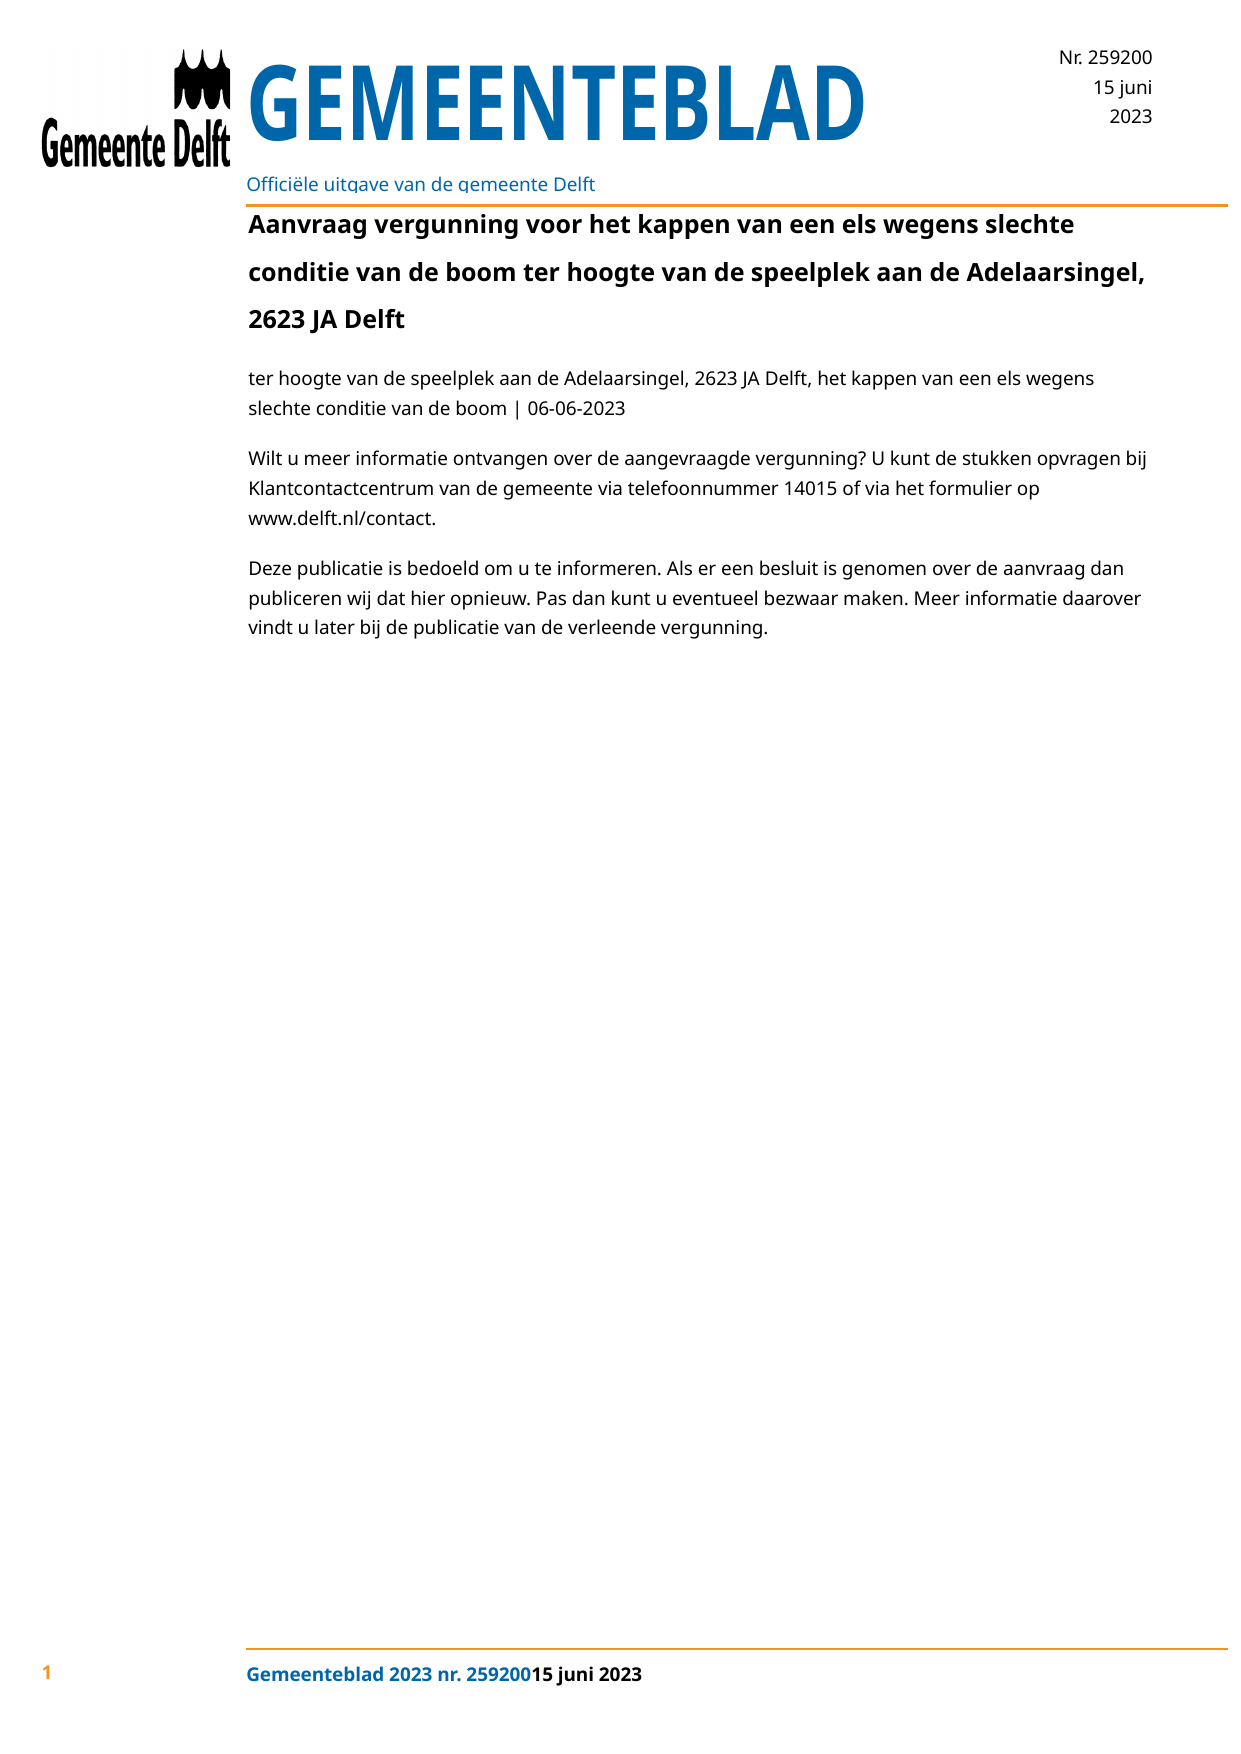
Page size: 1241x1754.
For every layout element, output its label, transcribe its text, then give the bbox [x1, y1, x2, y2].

text Wilt u meer informatie ontvangen over de aangevraagde vergunning? U kunt de stukken opvragen bij Klantcontactcentrum van de gemeente via telefoonnummer 14015 of via het formulier op www.delft.nl/contact. [248, 446, 1152, 530]
text Aanvraag vergunning voor het kappen van een els wegens slechte conditie van de boom ter hoogte van de speelplek aan de Adelaarsingel, 2623 JA Delft [248, 207, 1152, 336]
picture [41, 47, 231, 172]
text ter hoogte van de speelplek aan de Adelaarsingel, 2623 JA Delft, het kappen van een els wegens slechte conditie van de boom | 06-06-2023 [248, 366, 1152, 421]
text Deze publicatie is bedoeld om u te informeren. Als er een besluit is genomen over de aanvraag dan publiceren wij dat hier opnieuw. Pas dan kunt u eventueel bezwaar maken. Meer informatie daarover vindt u later bij de publicatie van de verleende vergunning. [248, 555, 1152, 640]
